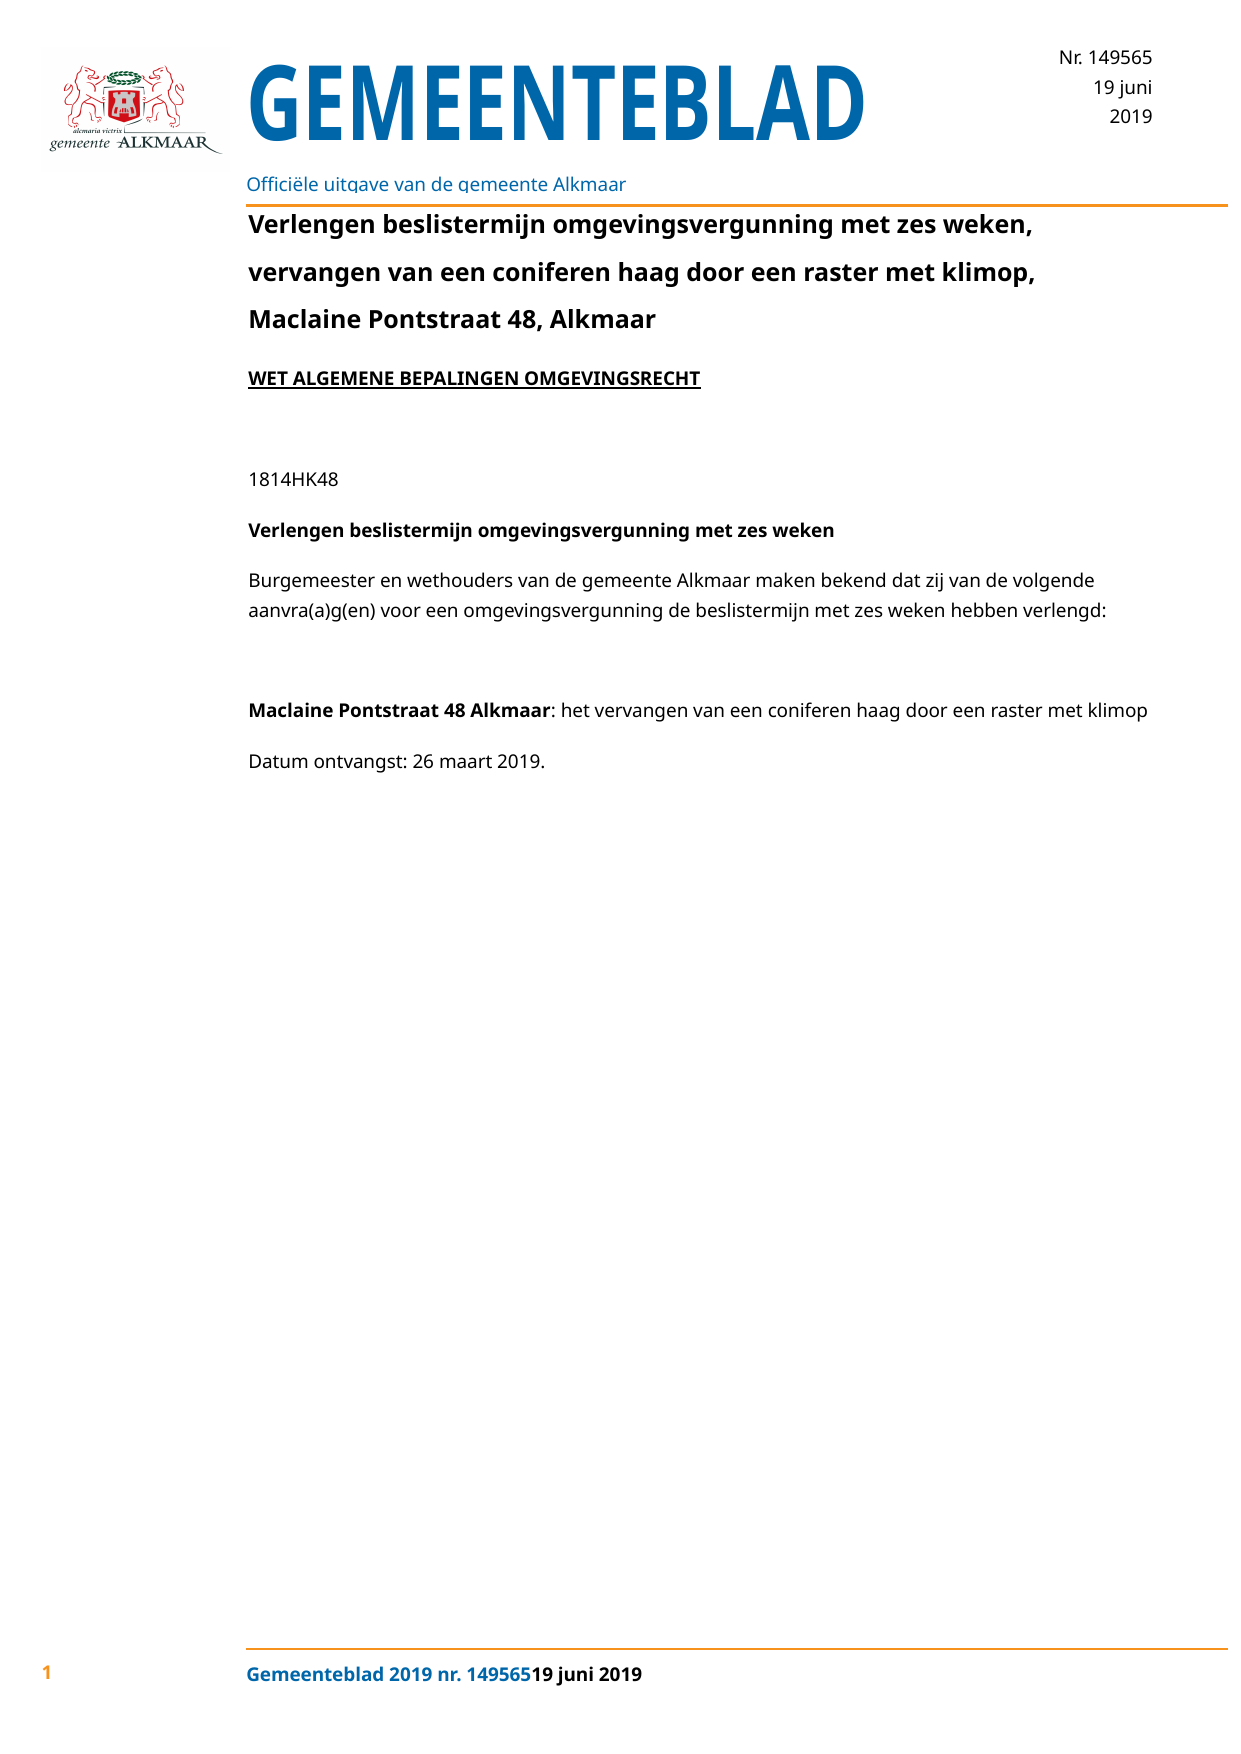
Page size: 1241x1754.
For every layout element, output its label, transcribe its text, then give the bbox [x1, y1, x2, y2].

text Burgemeester en wethouders van de gemeente Alkmaar maken bekend dat zij van de volgende aanvra(a)g(en) voor een omgevingsvergunning de beslistermijn met zes weken hebben verlengd: [248, 567, 1152, 622]
text 1814HK48 [248, 466, 1152, 492]
text WET ALGEMENE BEPALINGEN OMGEVINGSRECHT [248, 366, 1152, 391]
picture [41, 47, 231, 172]
text Maclaine Pontstraat 48 Alkmaar: het vervangen van een coniferen haag door een raster met klimop [248, 698, 1152, 723]
text Verlengen beslistermijn omgevingsvergunning met zes weken [248, 517, 1152, 542]
text Verlengen beslistermijn omgevingsvergunning met zes weken, vervangen van een coniferen haag door een raster met klimop, Maclaine Pontstraat 48, Alkmaar [248, 207, 1152, 336]
text Datum ontvangst: 26 maart 2019. [248, 748, 1152, 774]
